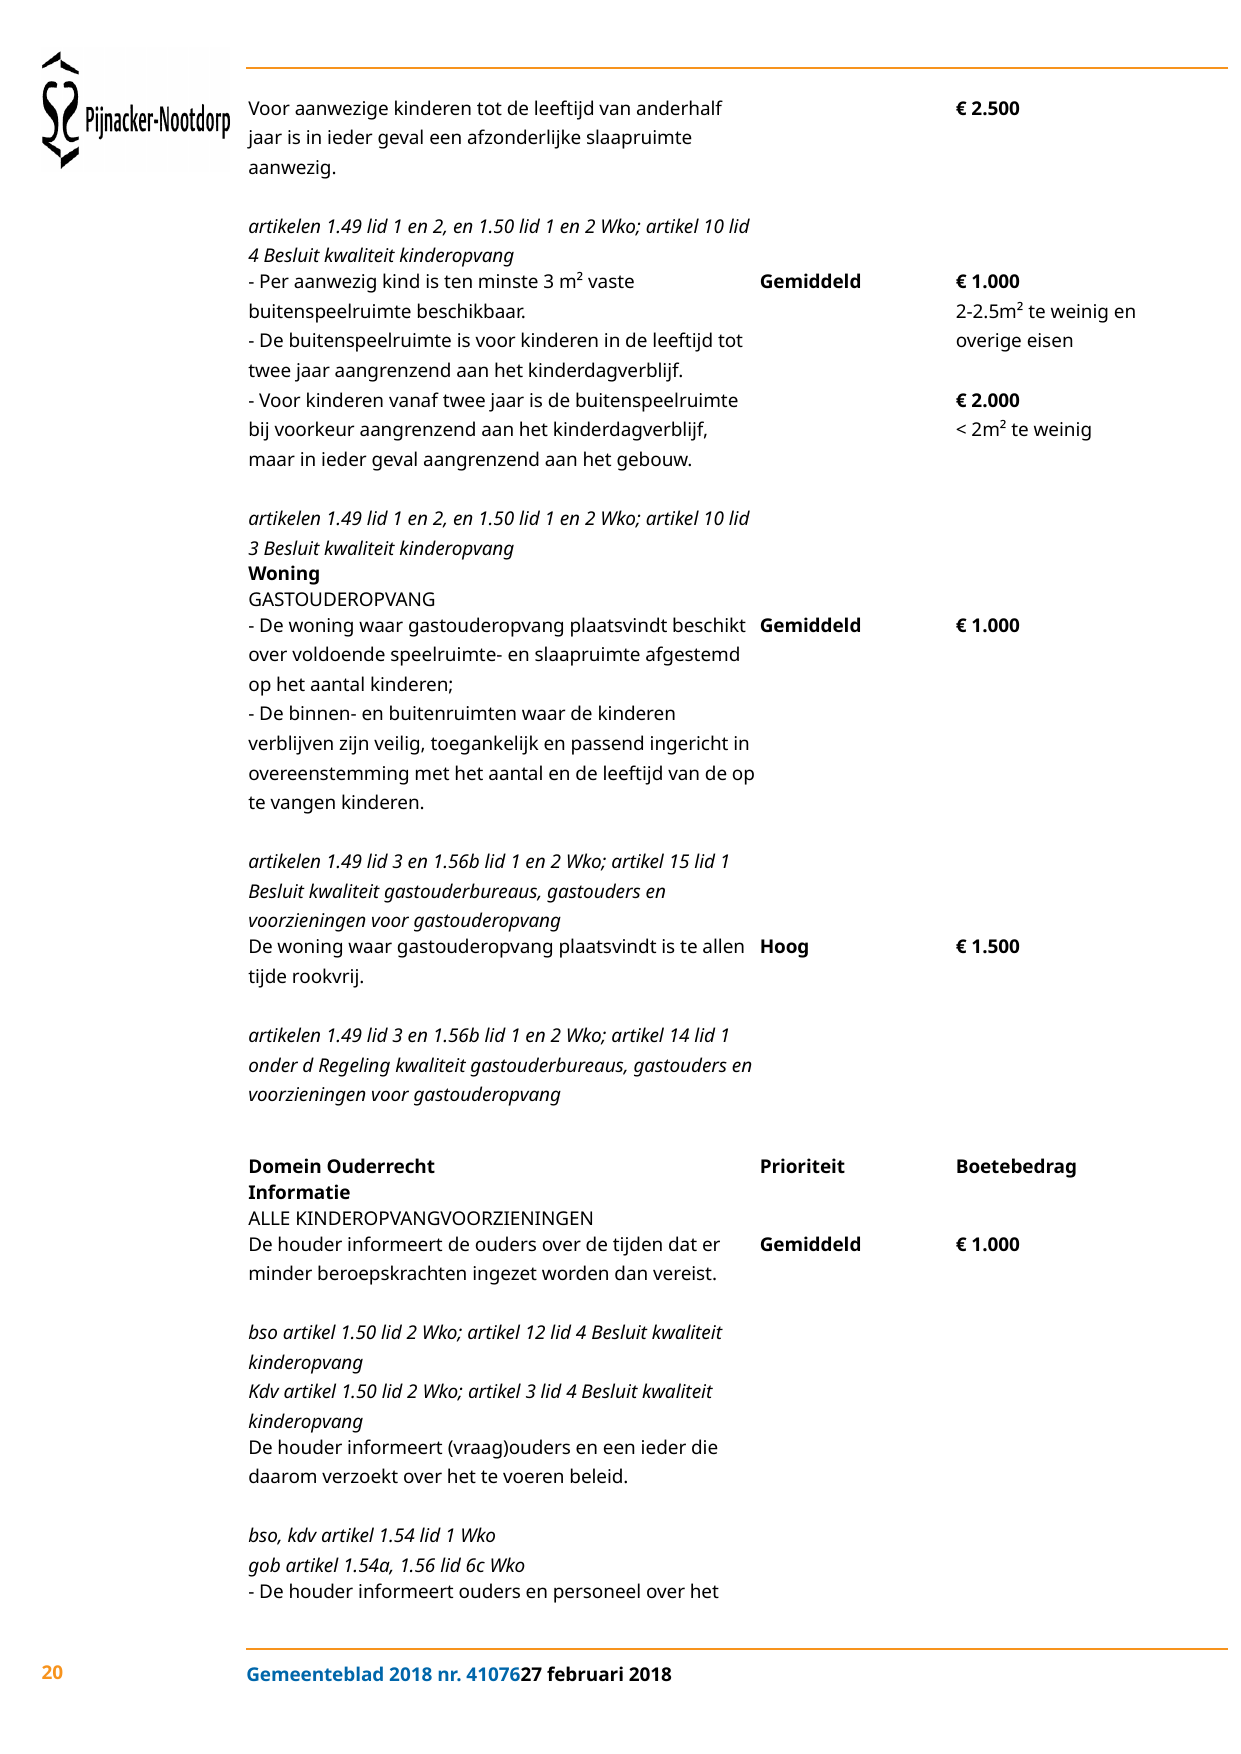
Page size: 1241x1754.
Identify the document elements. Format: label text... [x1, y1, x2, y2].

table_cell Hoog [760, 934, 956, 1107]
table_cell € 1.000 [956, 612, 1152, 933]
picture [41, 47, 231, 172]
table_cell Woning [248, 560, 1152, 586]
table_cell - De houder informeert ouders en personeel over het [248, 1578, 759, 1604]
table_cell Gemiddeld [760, 612, 956, 933]
table_cell Voor aanwezige kinderen tot de leeftijd van anderhalf jaar is in ieder geval een afzonderlijke slaapruimte aanwezig. artikelen 1.49 lid 1 en 2, en 1.50 lid 1 en 2 Wko; artikel 10 lid 4 Besluit kwaliteit kinderopvang [248, 95, 759, 268]
table_cell [760, 95, 956, 268]
table_cell - Per aanwezig kind is ten minste 3 m² vaste buitenspeelruimte beschikbaar. - De buitenspeelruimte is voor kinderen in de leeftijd tot twee jaar aangrenzend aan het kinderdagverblijf. - Voor kinderen vanaf twee jaar is de buitenspeelruimte bij voorkeur aangrenzend aan het kinderdagverblijf, maar in ieder geval aangrenzend aan het gebouw. artikelen 1.49 lid 1 en 2, en 1.50 lid 1 en 2 Wko; artikel 10 lid 3 Besluit kwaliteit kinderopvang [248, 269, 759, 560]
table_cell GASTOUDEROPVANG [248, 586, 1152, 612]
table_cell € 1.500 [956, 934, 1152, 1107]
table_cell € 2.500 [956, 95, 1152, 268]
table_cell De woning waar gastouderopvang plaatsvindt is te allen tijde rookvrij. artikelen 1.49 lid 3 en 1.56b lid 1 en 2 Wko; artikel 14 lid 1 onder d Regeling kwaliteit gastouderbureaus, gastouders en voorzieningen voor gastouderopvang [248, 934, 759, 1107]
table_cell ALLE KINDEROPVANGVOORZIENINGEN [248, 1205, 1152, 1231]
table_header Boetebedrag [956, 1140, 1152, 1179]
table_cell € 1.000 2-2.5m² te weinig en overige eisen € 2.000 < 2m² te weinig [956, 269, 1152, 560]
table_cell De houder informeert (vraag)ouders en een ieder die daarom verzoekt over het te voeren beleid. bso, kdv artikel 1.54 lid 1 Wko gob artikel 1.54a, 1.56 lid 6c Wko [248, 1434, 759, 1578]
table_cell - De woning waar gastouderopvang plaatsvindt beschikt over voldoende speelruimte- en slaapruimte afgestemd op het aantal kinderen; - De binnen- en buitenruimten waar de kinderen verblijven zijn veilig, toegankelijk en passend ingericht in overeenstemming met het aantal en de leeftijd van de op te vangen kinderen. artikelen 1.49 lid 3 en 1.56b lid 1 en 2 Wko; artikel 15 lid 1 Besluit kwaliteit gastouderbureaus, gastouders en voorzieningen voor gastouderopvang [248, 612, 759, 933]
table_cell Informatie [248, 1179, 1152, 1205]
table_cell De houder informeert de ouders over de tijden dat er minder beroepskrachten ingezet worden dan vereist. bso artikel 1.50 lid 2 Wko; artikel 12 lid 4 Besluit kwaliteit kinderopvang Kdv artikel 1.50 lid 2 Wko; artikel 3 lid 4 Besluit kwaliteit kinderopvang [248, 1231, 759, 1434]
table_header Domein Ouderrecht [248, 1140, 759, 1179]
table_cell Gemiddeld [760, 1231, 956, 1604]
table_cell € 1.000 [956, 1231, 1152, 1604]
table_header Prioriteit [760, 1140, 956, 1179]
table_cell Gemiddeld [760, 269, 956, 560]
